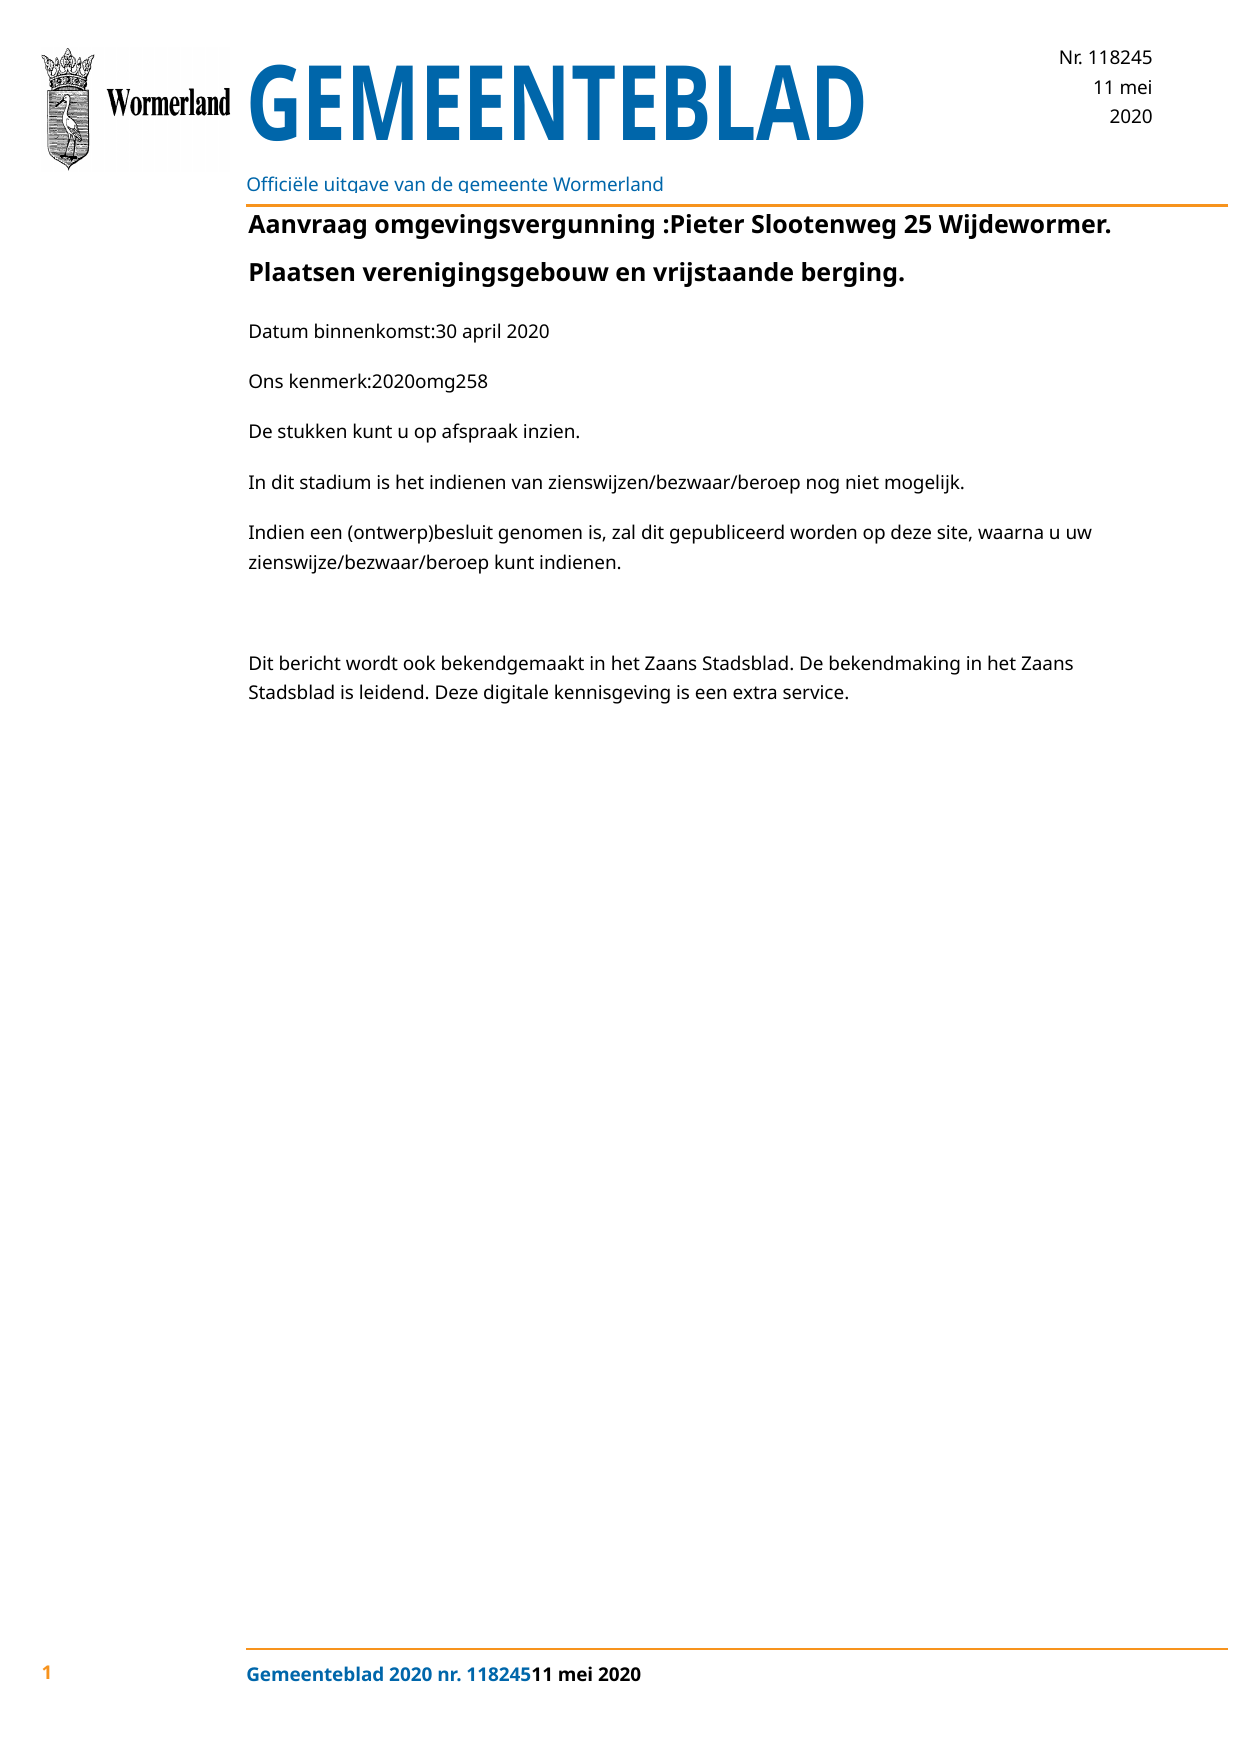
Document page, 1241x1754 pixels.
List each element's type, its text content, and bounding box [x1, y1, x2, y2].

text Datum binnenkomst:30 april 2020 [248, 318, 1152, 344]
text Dit bericht wordt ook bekendgemaakt in het Zaans Stadsblad. De bekendmaking in het Zaans Stadsblad is leidend. Deze digitale kennisgeving is een extra service. [248, 650, 1152, 705]
text Ons kenmerk:2020omg258 [248, 368, 1152, 394]
text Indien een (ontwerp)besluit genomen is, zal dit gepubliceerd worden op deze site, waarna u uw zienswijze/bezwaar/beroep kunt indienen. [248, 519, 1152, 575]
text De stukken kunt u op afspraak inzien. [248, 419, 1152, 444]
text Aanvraag omgevingsvergunning :Pieter Slootenweg 25 Wijdewormer. Plaatsen verenigingsgebouw en vrijstaande berging. [248, 207, 1152, 288]
picture [41, 47, 231, 172]
text In dit stadium is het indienen van zienswijzen/bezwaar/beroep nog niet mogelijk. [248, 469, 1152, 495]
